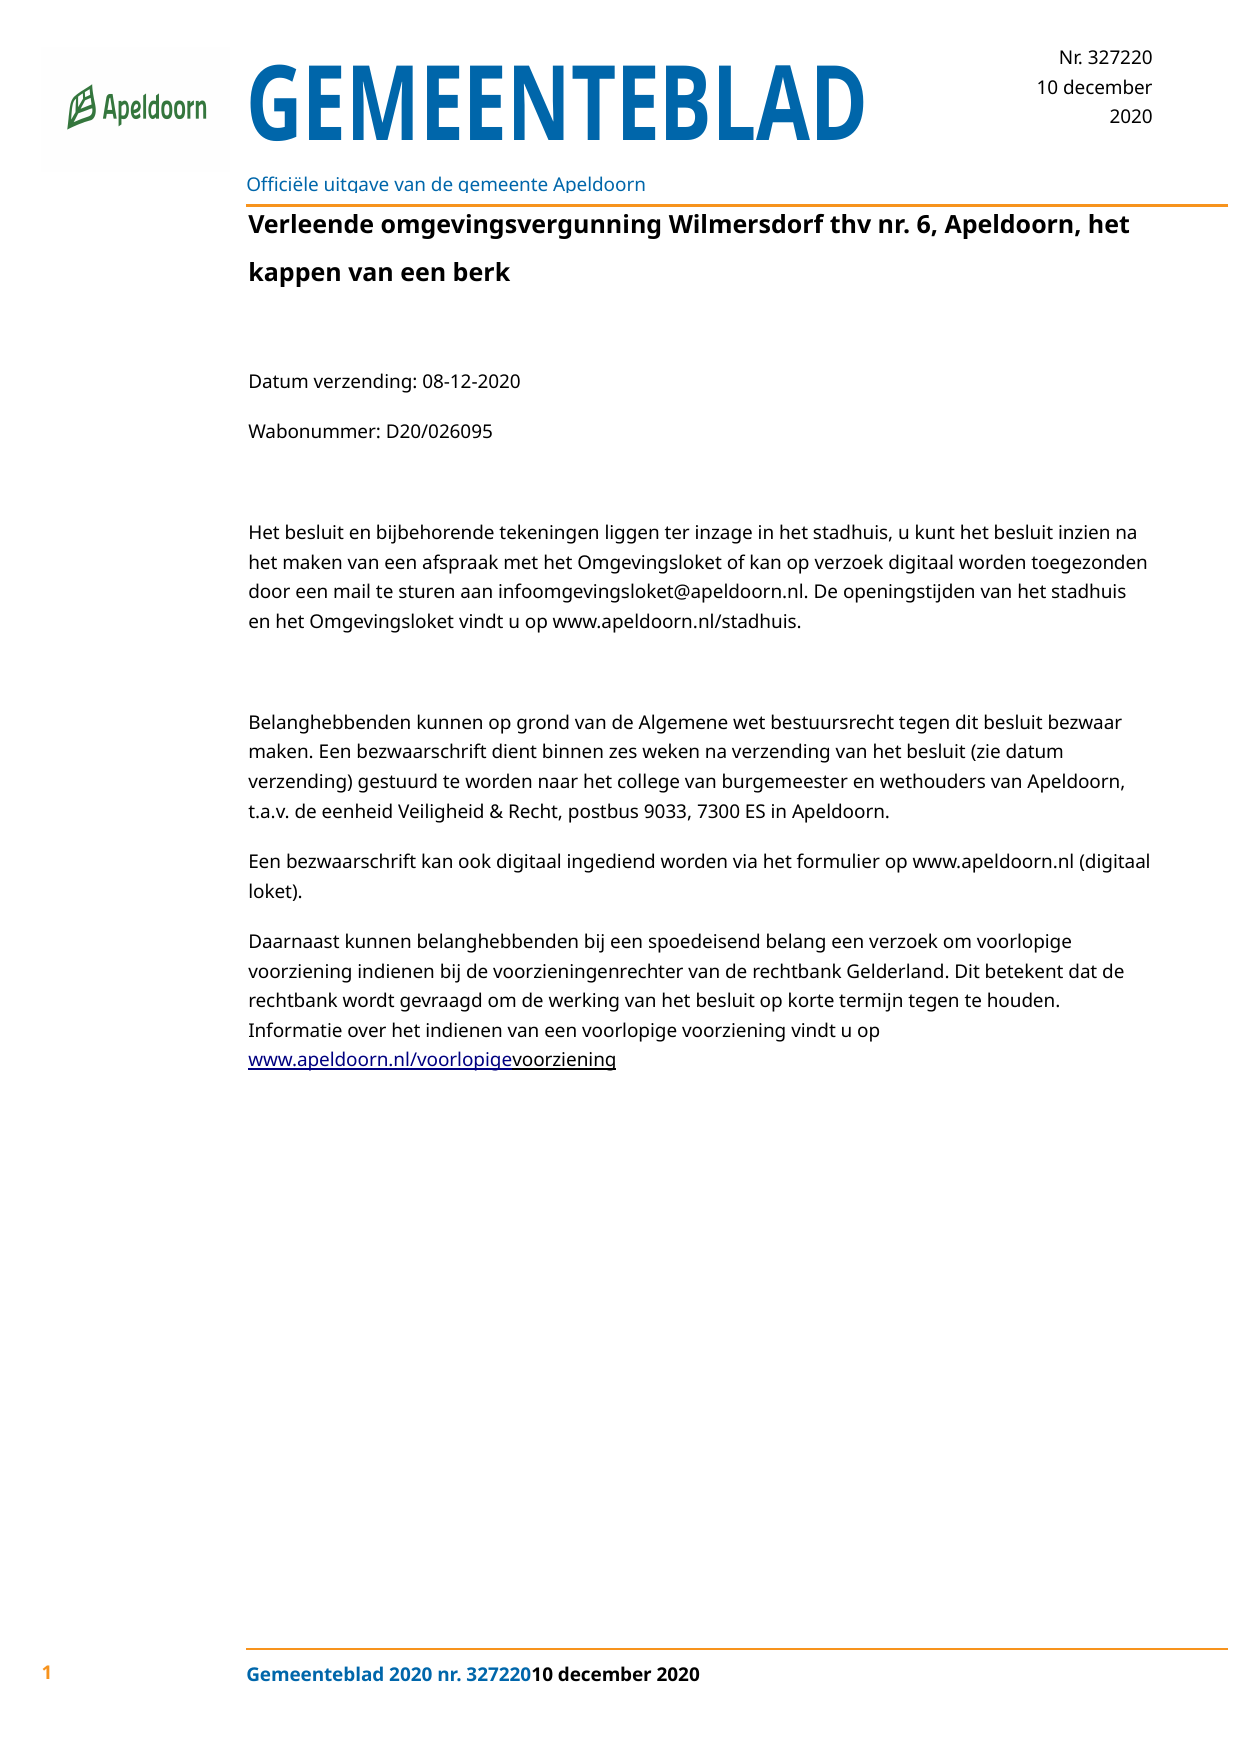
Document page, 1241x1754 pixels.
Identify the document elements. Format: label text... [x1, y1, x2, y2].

text Belanghebbenden kunnen op grond van de Algemene wet bestuursrecht tegen dit besluit bezwaar maken. Een bezwaarschrift dient binnen zes weken na verzending van het besluit (zie datum verzending) gestuurd te worden naar het college van burgemeester en wethouders van Apeldoorn, t.a.v. de eenheid Veiligheid & Recht, postbus 9033, 7300 ES in Apeldoorn. [248, 709, 1152, 824]
text Een bezwaarschrift kan ook digitaal ingediend worden via het formulier op www.apeldoorn.nl (digitaal loket). [248, 848, 1152, 904]
text Wabonummer: D20/026095 [248, 419, 1152, 444]
picture [41, 47, 231, 172]
text Verleende omgevingsvergunning Wilmersdorf thv nr. 6, Apeldoorn, het kappen van een berk [248, 207, 1152, 288]
text Het besluit en bijbehorende tekeningen liggen ter inzage in het stadhuis, u kunt het besluit inzien na het maken van een afspraak met het Omgevingsloket of kan op verzoek digitaal worden toegezonden door een mail te sturen aan infoomgevingsloket@apeldoorn.nl. De openingstijden van het stadhuis en het Omgevingsloket vindt u op www.apeldoorn.nl/stadhuis. [248, 519, 1152, 634]
text Datum verzending: 08-12-2020 [248, 368, 1152, 394]
text Daarnaast kunnen belanghebbenden bij een spoedeisend belang een verzoek om voorlopige voorziening indienen bij de voorzieningenrechter van de rechtbank Gelderland. Dit betekent dat de rechtbank wordt gevraagd om de werking van het besluit op korte termijn tegen te houden. Informatie over het indienen van een voorlopige voorziening vindt u op www.apeldoorn.nl/voorlopigevoorziening [248, 928, 1152, 1072]
